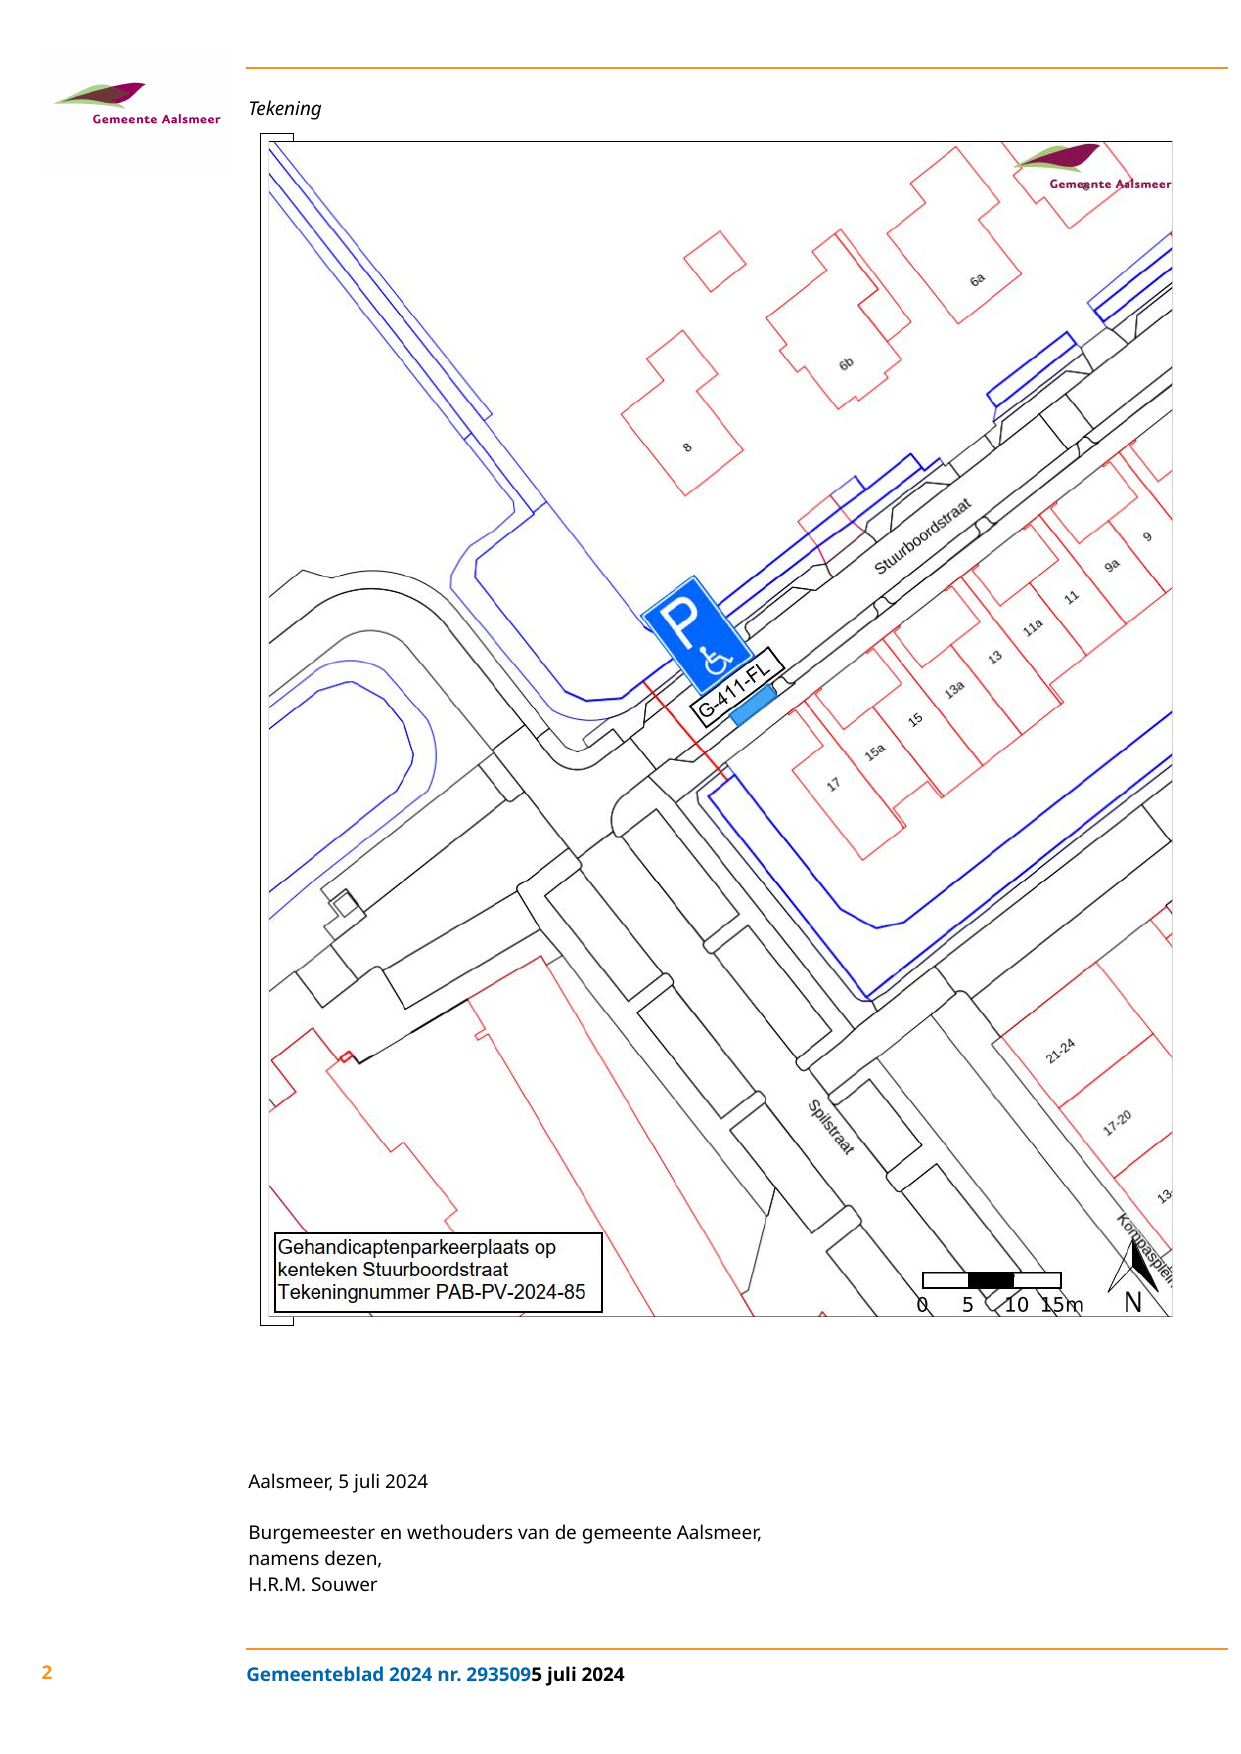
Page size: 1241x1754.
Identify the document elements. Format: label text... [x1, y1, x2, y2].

picture [268, 141, 1173, 1317]
text Burgemeester en wethouders van de gemeente Aalsmeer, [248, 1519, 1152, 1545]
text Tekening [248, 95, 1152, 121]
text H.R.M. Souwer [248, 1571, 1152, 1597]
picture [41, 47, 231, 172]
text namens dezen, [248, 1545, 1152, 1571]
text Aalsmeer, 5 juli 2024 [248, 1468, 1152, 1494]
